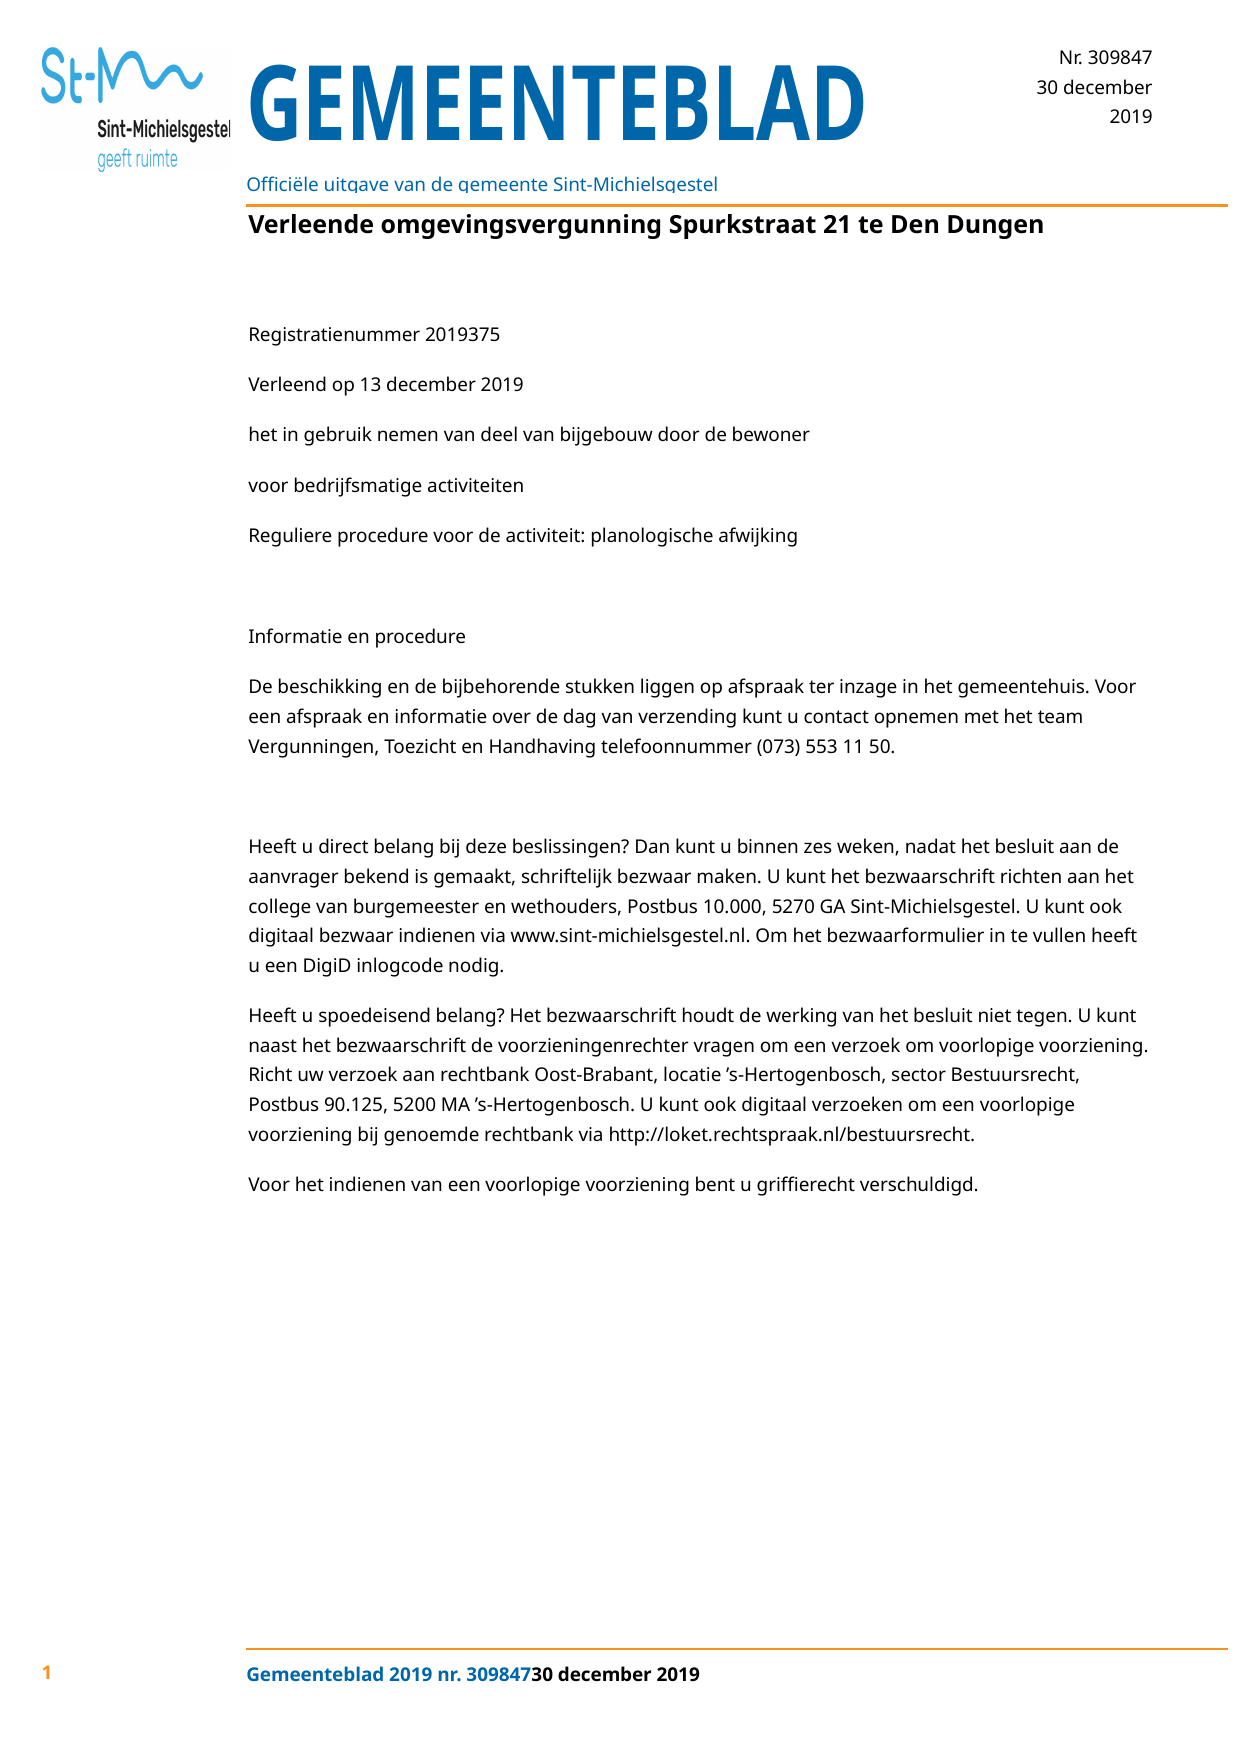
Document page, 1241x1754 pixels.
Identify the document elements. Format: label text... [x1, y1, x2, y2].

text Reguliere procedure voor de activiteit: planologische afwijking [248, 522, 1152, 548]
text Voor het indienen van een voorlopige voorziening bent u griffierecht verschuldigd. [248, 1171, 1152, 1197]
text Verleende omgevingsvergunning Spurkstraat 21 te Den Dungen [248, 207, 1152, 241]
text Heeft u spoedeisend belang? Het bezwaarschrift houdt de werking van het besluit niet tegen. U kunt naast het bezwaarschrift de voorzieningenrechter vragen om een verzoek om voorlopige voorziening. Richt uw verzoek aan rechtbank Oost-Brabant, locatie ’s-Hertogenbosch, sector Bestuursrecht, Postbus 90.125, 5200 MA ’s-Hertogenbosch. U kunt ook digitaal verzoeken om een voorlopige voorziening bij genoemde rechtbank via http://loket.rechtspraak.nl/bestuursrecht. [248, 1002, 1152, 1146]
text het in gebruik nemen van deel van bijgebouw door de bewoner [248, 422, 1152, 447]
text Informatie en procedure [248, 623, 1152, 649]
picture [41, 47, 231, 172]
text Heeft u direct belang bij deze beslissingen? Dan kunt u binnen zes weken, nadat het besluit aan de aanvrager bekend is gemaakt, schriftelijk bezwaar maken. U kunt het bezwaarschrift richten aan het college van burgemeester en wethouders, Postbus 10.000, 5270 GA Sint-Michielsgestel. U kunt ook digitaal bezwaar indienen via www.sint-michielsgestel.nl. Om het bezwaarformulier in te vullen heeft u een DigiD inlogcode nodig. [248, 834, 1152, 978]
text Verleend op 13 december 2019 [248, 371, 1152, 397]
text voor bedrijfsmatige activiteiten [248, 472, 1152, 498]
text De beschikking en de bijbehorende stukken liggen op afspraak ter inzage in het gemeentehuis. Voor een afspraak en informatie over de dag van verzending kunt u contact opnemen met het team Vergunningen, Toezicht en Handhaving telefoonnummer (073) 553 11 50. [248, 674, 1152, 758]
text Registratienummer 2019375 [248, 321, 1152, 346]
